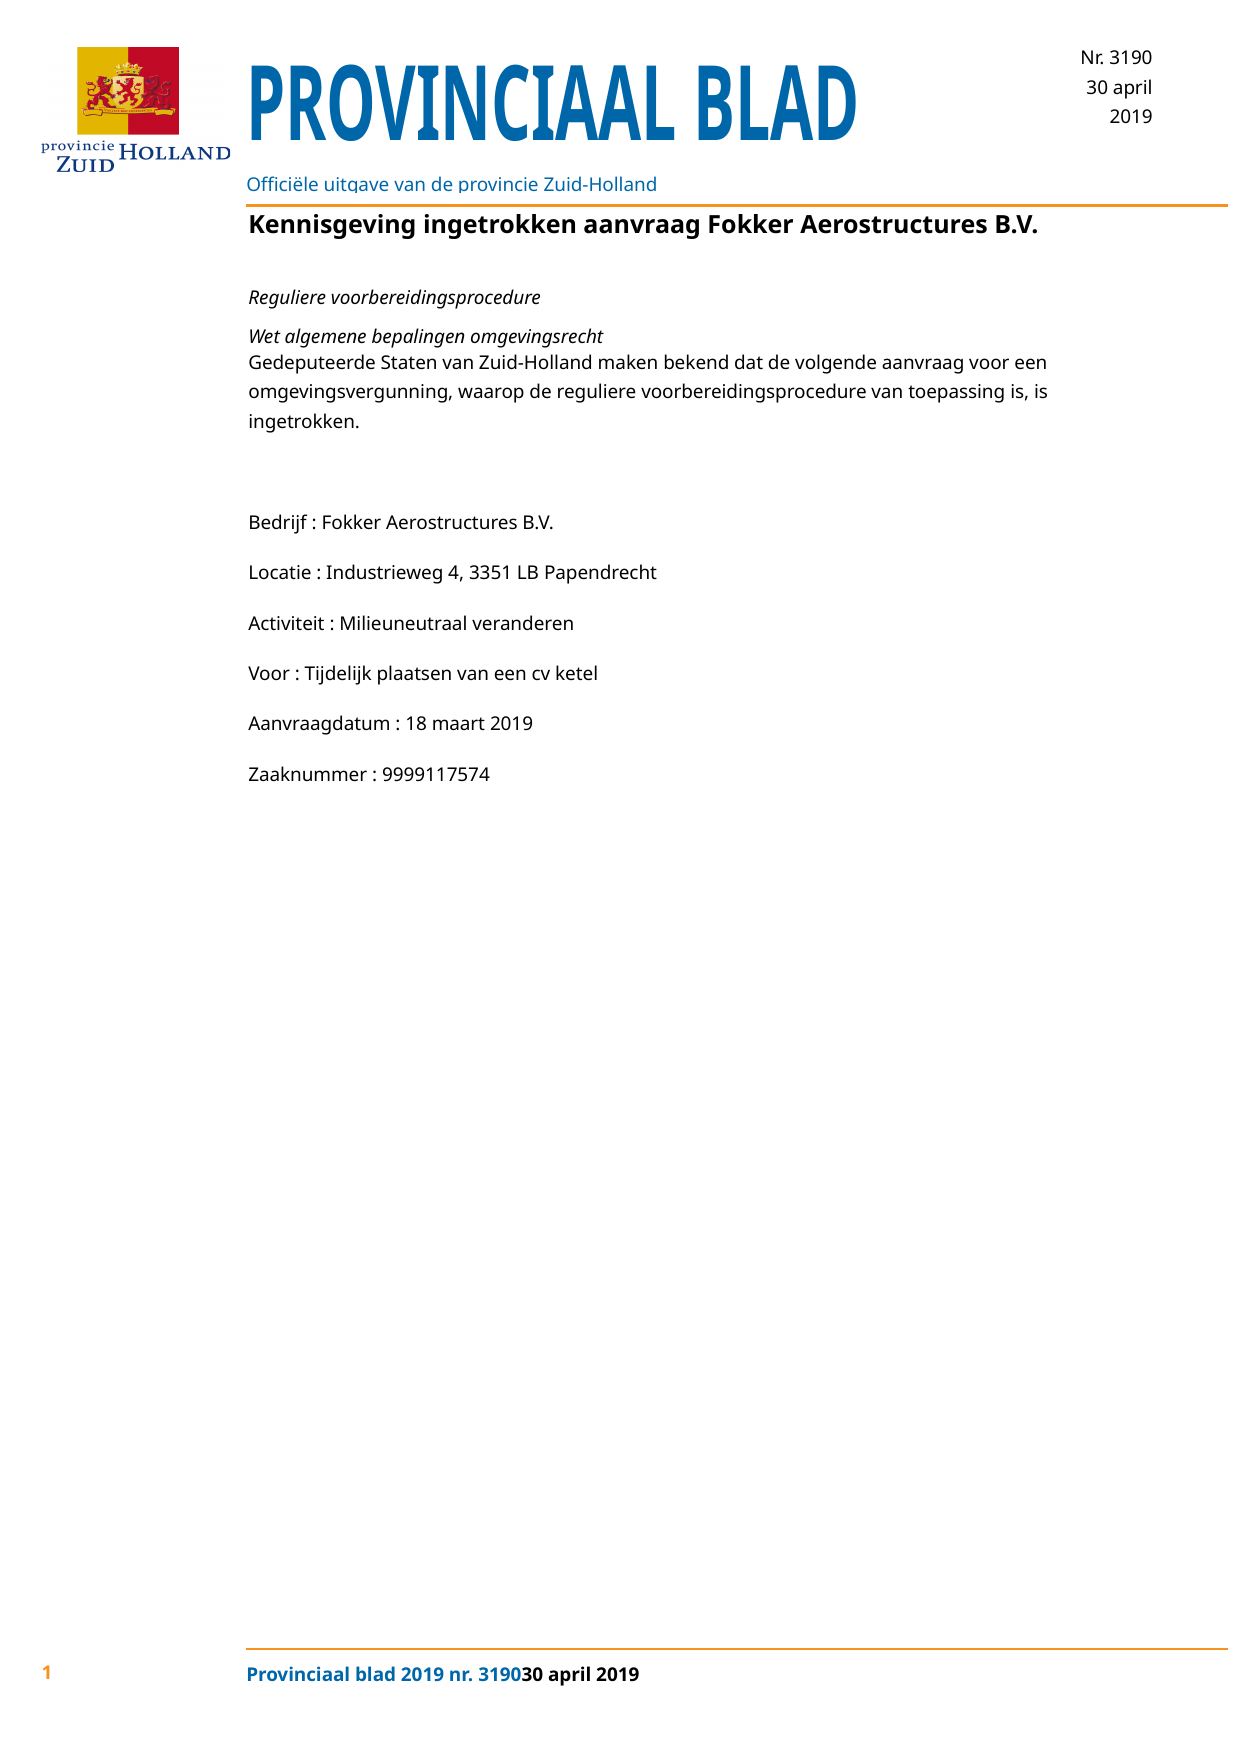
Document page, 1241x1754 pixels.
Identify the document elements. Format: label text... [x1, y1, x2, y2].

text Gedeputeerde Staten van Zuid-Holland maken bekend dat de volgende aanvraag voor een omgevingsvergunning, waarop de reguliere voorbereidingsprocedure van toepassing is, is ingetrokken. [248, 349, 1152, 434]
text Wet algemene bepalingen omgevingsrecht [248, 323, 1152, 349]
text Zaaknummer : 9999117574 [248, 761, 1152, 787]
text Activiteit : Milieuneutraal veranderen [248, 610, 1152, 635]
picture [41, 47, 231, 172]
text Voor : Tijdelijk plaatsen van een cv ketel [248, 660, 1152, 686]
text Kennisgeving ingetrokken aanvraag Fokker Aerostructures B.V. [248, 207, 1152, 241]
text Locatie : Industrieweg 4, 3351 LB Papendrecht [248, 559, 1152, 585]
text Bedrijf : Fokker Aerostructures B.V. [248, 509, 1152, 534]
text Reguliere voorbereidingsprocedure [248, 284, 1152, 309]
text Aanvraagdatum : 18 maart 2019 [248, 711, 1152, 736]
